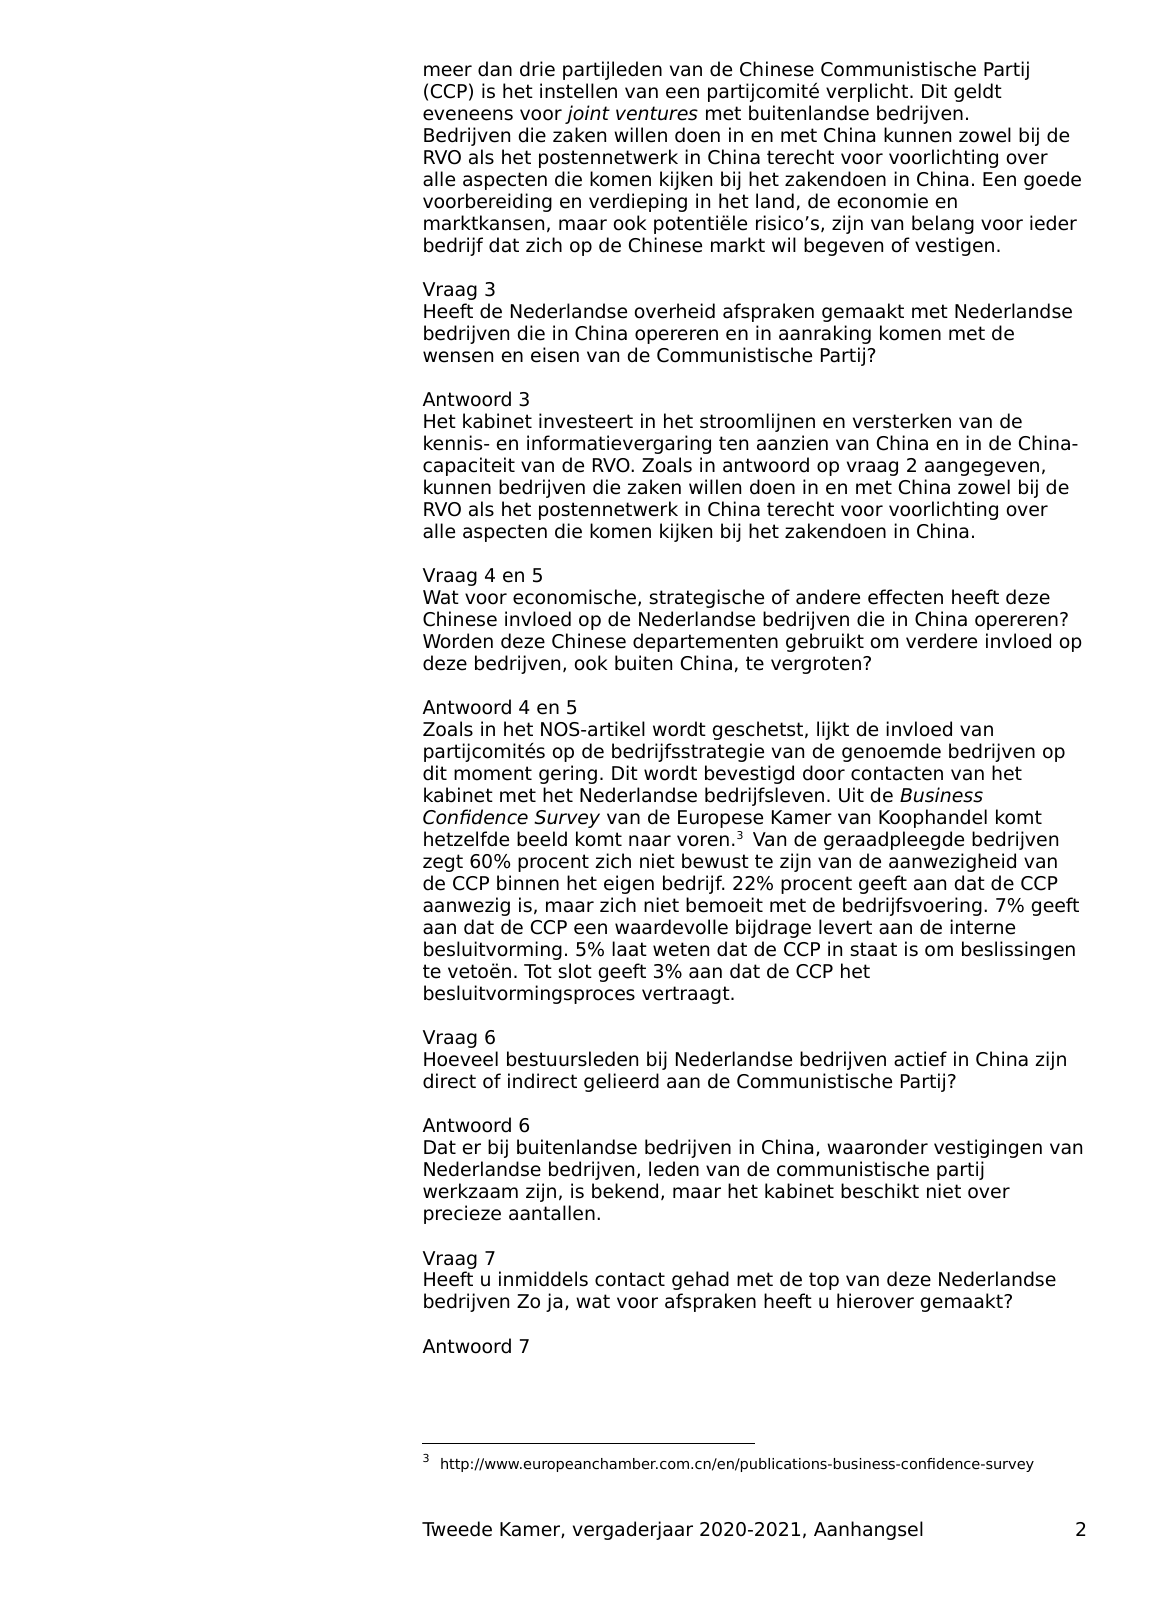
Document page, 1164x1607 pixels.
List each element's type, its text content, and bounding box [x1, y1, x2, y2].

text Vraag 4 en 5 [422, 565, 1087, 587]
text Antwoord 3 [422, 389, 1087, 411]
text Heeft de Nederlandse overheid afspraken gemaakt met Nederlandse bedrijven die in China opereren en in aanraking komen met de wensen en eisen van de Communistische Partij? [422, 301, 1087, 367]
text Vraag 3 [422, 279, 1087, 301]
text Worden deze Chinese departementen gebruikt om verdere invloed op deze bedrijven, ook buiten China, te vergroten? [422, 631, 1087, 675]
text Zoals in het NOS-artikel wordt geschetst, lijkt de invloed van partijcomités op de bedrijfsstrategie van de genoemde bedrijven op dit moment gering. Dit wordt bevestigd door contacten van het kabinet met het Nederlandse bedrijfsleven. Uit de Business Confidence Survey van de Europese Kamer van Koophandel komt hetzelfde beeld komt naar voren. Van de geraadpleegde bedrijven zegt 60% procent zich niet bewust te zijn van de aanwezigheid van de CCP binnen het eigen bedrijf. 22% procent geeft aan dat de CCP aanwezig is, maar zich niet bemoeit met de bedrijfsvoering. 7% geeft aan dat de CCP een waardevolle bijdrage levert aan de interne besluitvorming. 5% laat weten dat de CCP in staat is om beslissingen te vetoën. Tot slot geeft 3% aan dat de CCP het besluitvormingsproces vertraagt. [422, 719, 1087, 1005]
text Antwoord 7 [422, 1336, 1087, 1357]
text Wat voor economische, strategische of andere effecten heeft deze Chinese invloed op de Nederlandse bedrijven die in China opereren? [422, 587, 1087, 631]
text Bedrijven die zaken willen doen in en met China kunnen zowel bij de RVO als het postennetwerk in China terecht voor voorlichting over alle aspecten die komen kijken bij het zakendoen in China. Een goede voorbereiding en verdieping in het land, de economie en marktkansen, maar ook potentiële risico’s, zijn van belang voor ieder bedrijf dat zich op de Chinese markt wil begeven of vestigen. [422, 125, 1087, 257]
text Het kabinet investeert in het stroomlijnen en versterken van de kennis- en informatievergaring ten aanzien van China en in de China-capaciteit van de RVO. Zoals in antwoord op vraag 2 aangegeven, kunnen bedrijven die zaken willen doen in en met China zowel bij de RVO als het postennetwerk in China terecht voor voorlichting over alle aspecten die komen kijken bij het zakendoen in China. [422, 411, 1087, 543]
text Vraag 6 [422, 1027, 1087, 1049]
text http://www.europeanchamber.com.cn/en/publications-business-confidence-survey [422, 1452, 1087, 1474]
text Vraag 7 [422, 1247, 1087, 1269]
text Dat er bij buitenlandse bedrijven in China, waaronder vestigingen van Nederlandse bedrijven, leden van de communistische partij werkzaam zijn, is bekend, maar het kabinet beschikt niet over precieze aantallen. [422, 1137, 1087, 1225]
text Antwoord 6 [422, 1115, 1087, 1137]
text Hoeveel bestuursleden bij Nederlandse bedrijven actief in China zijn direct of indirect gelieerd aan de Communistische Partij? [422, 1049, 1087, 1093]
text Antwoord 4 en 5 [422, 697, 1087, 719]
text Heeft u inmiddels contact gehad met de top van deze Nederlandse bedrijven Zo ja, wat voor afspraken heeft u hierover gemaakt? [422, 1269, 1087, 1313]
text meer dan drie partijleden van de Chinese Communistische Partij (CCP) is het instellen van een partijcomité verplicht. Dit geldt eveneens voor joint ventures met buitenlandse bedrijven. [422, 59, 1087, 125]
